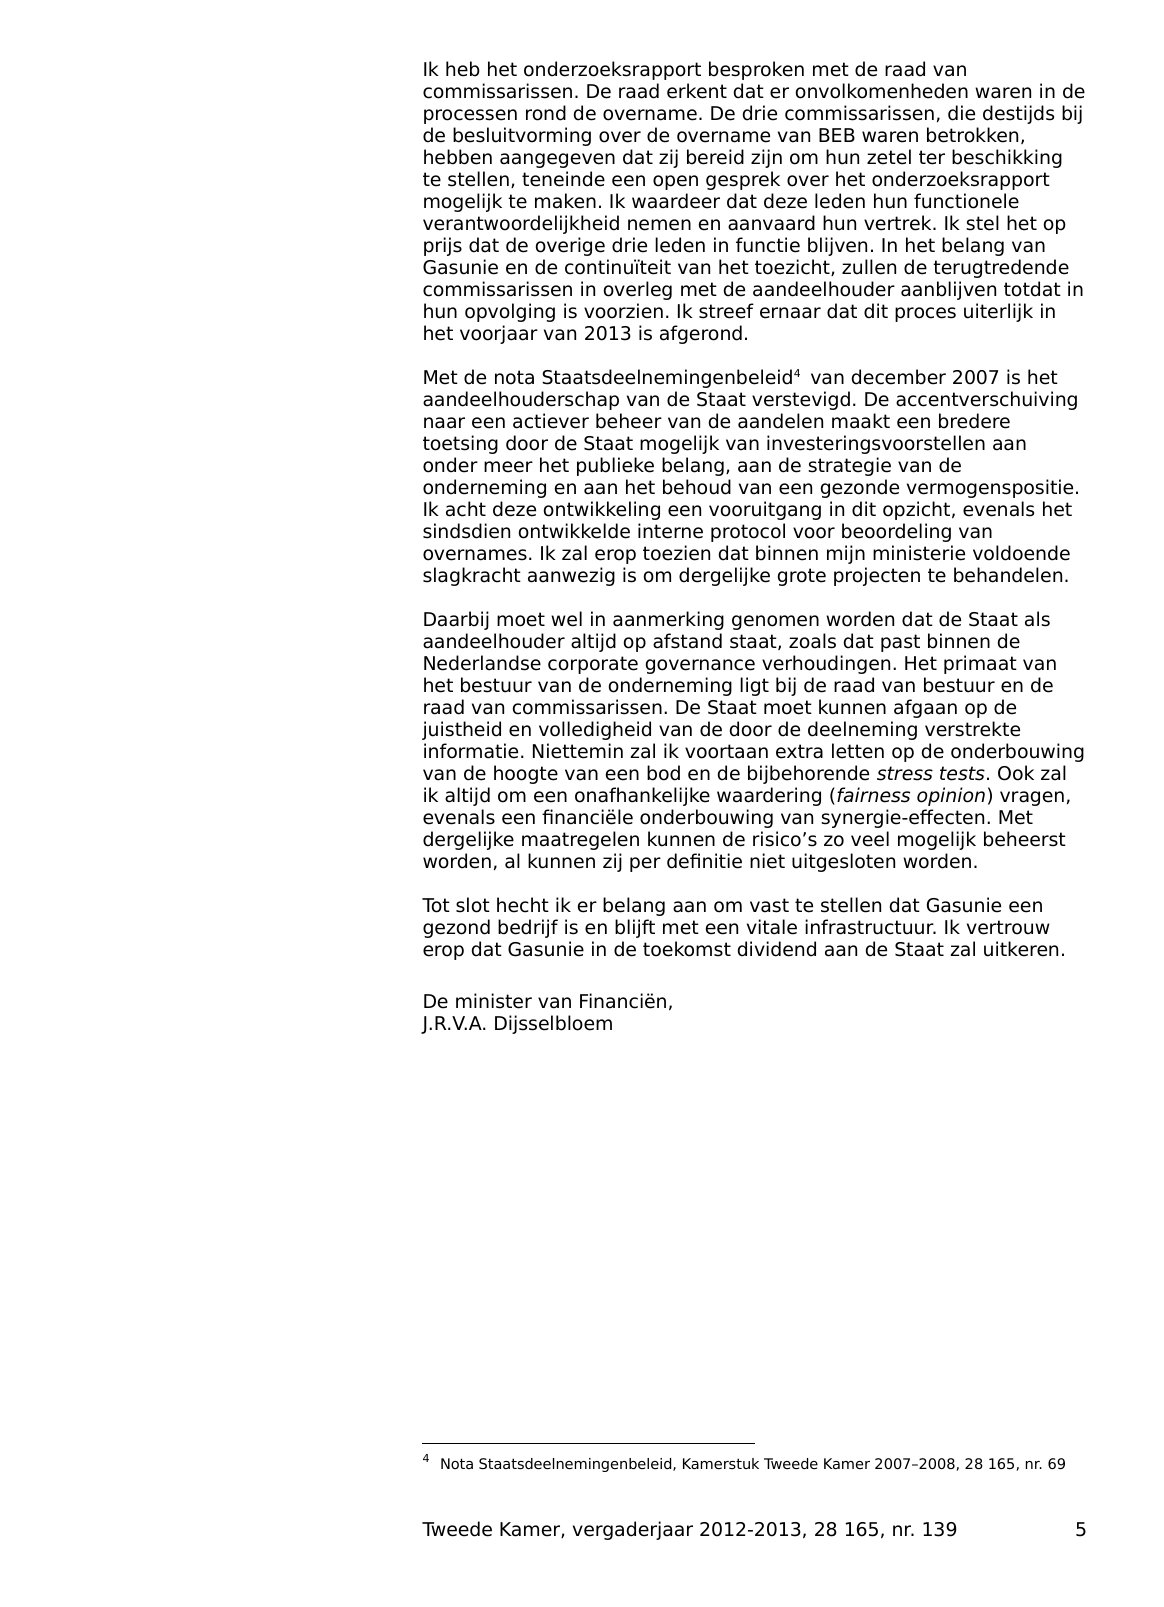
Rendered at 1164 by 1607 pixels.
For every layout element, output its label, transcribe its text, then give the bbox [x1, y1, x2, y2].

text Daarbij moet wel in aanmerking genomen worden dat de Staat als aandeelhouder altijd op afstand staat, zoals dat past binnen de Nederlandse corporate governance verhoudingen. Het primaat van het bestuur van de onderneming ligt bij de raad van bestuur en de raad van commissarissen. De Staat moet kunnen afgaan op de juistheid en volledigheid van de door de deelneming verstrekte informatie. Niettemin zal ik voortaan extra letten op de onderbouwing van de hoogte van een bod en de bijbehorende stress tests. Ook zal ik altijd om een onafhankelijke waardering (fairness opinion) vragen, evenals een financiële onderbouwing van synergie-effecten. Met dergelijke maatregelen kunnen de risico’s zo veel mogelijk beheerst worden, al kunnen zij per definitie niet uitgesloten worden. [422, 609, 1087, 873]
text De minister van Financiën, J.R.V.A. Dijsselbloem [422, 991, 1087, 1035]
text Met de nota Staatsdeelnemingenbeleid van december 2007 is het aandeelhouderschap van de Staat verstevigd. De accentverschuiving naar een actiever beheer van de aandelen maakt een bredere toetsing door de Staat mogelijk van investeringsvoorstellen aan onder meer het publieke belang, aan de strategie van de onderneming en aan het behoud van een gezonde vermogenspositie. Ik acht deze ontwikkeling een vooruitgang in dit opzicht, evenals het sindsdien ontwikkelde interne protocol voor beoordeling van overnames. Ik zal erop toezien dat binnen mijn ministerie voldoende slagkracht aanwezig is om dergelijke grote projecten te behandelen. [422, 367, 1087, 587]
text Ik heb het onderzoeksrapport besproken met de raad van commissarissen. De raad erkent dat er onvolkomenheden waren in de processen rond de overname. De drie commissarissen, die destijds bij de besluitvorming over de overname van BEB waren betrokken, hebben aangegeven dat zij bereid zijn om hun zetel ter beschikking te stellen, teneinde een open gesprek over het onderzoeksrapport mogelijk te maken. Ik waardeer dat deze leden hun functionele verantwoordelijkheid nemen en aanvaard hun vertrek. Ik stel het op prijs dat de overige drie leden in functie blijven. In het belang van Gasunie en de continuïteit van het toezicht, zullen de terugtredende commissarissen in overleg met de aandeelhouder aanblijven totdat in hun opvolging is voorzien. Ik streef ernaar dat dit proces uiterlijk in het voorjaar van 2013 is afgerond. [422, 59, 1087, 345]
text Nota Staatsdeelnemingenbeleid, Kamerstuk Tweede Kamer 2007–2008, 28 165, nr. 69 [422, 1452, 1087, 1474]
text Tot slot hecht ik er belang aan om vast te stellen dat Gasunie een gezond bedrijf is en blijft met een vitale infrastructuur. Ik vertrouw erop dat Gasunie in de toekomst dividend aan de Staat zal uitkeren. [422, 895, 1087, 961]
